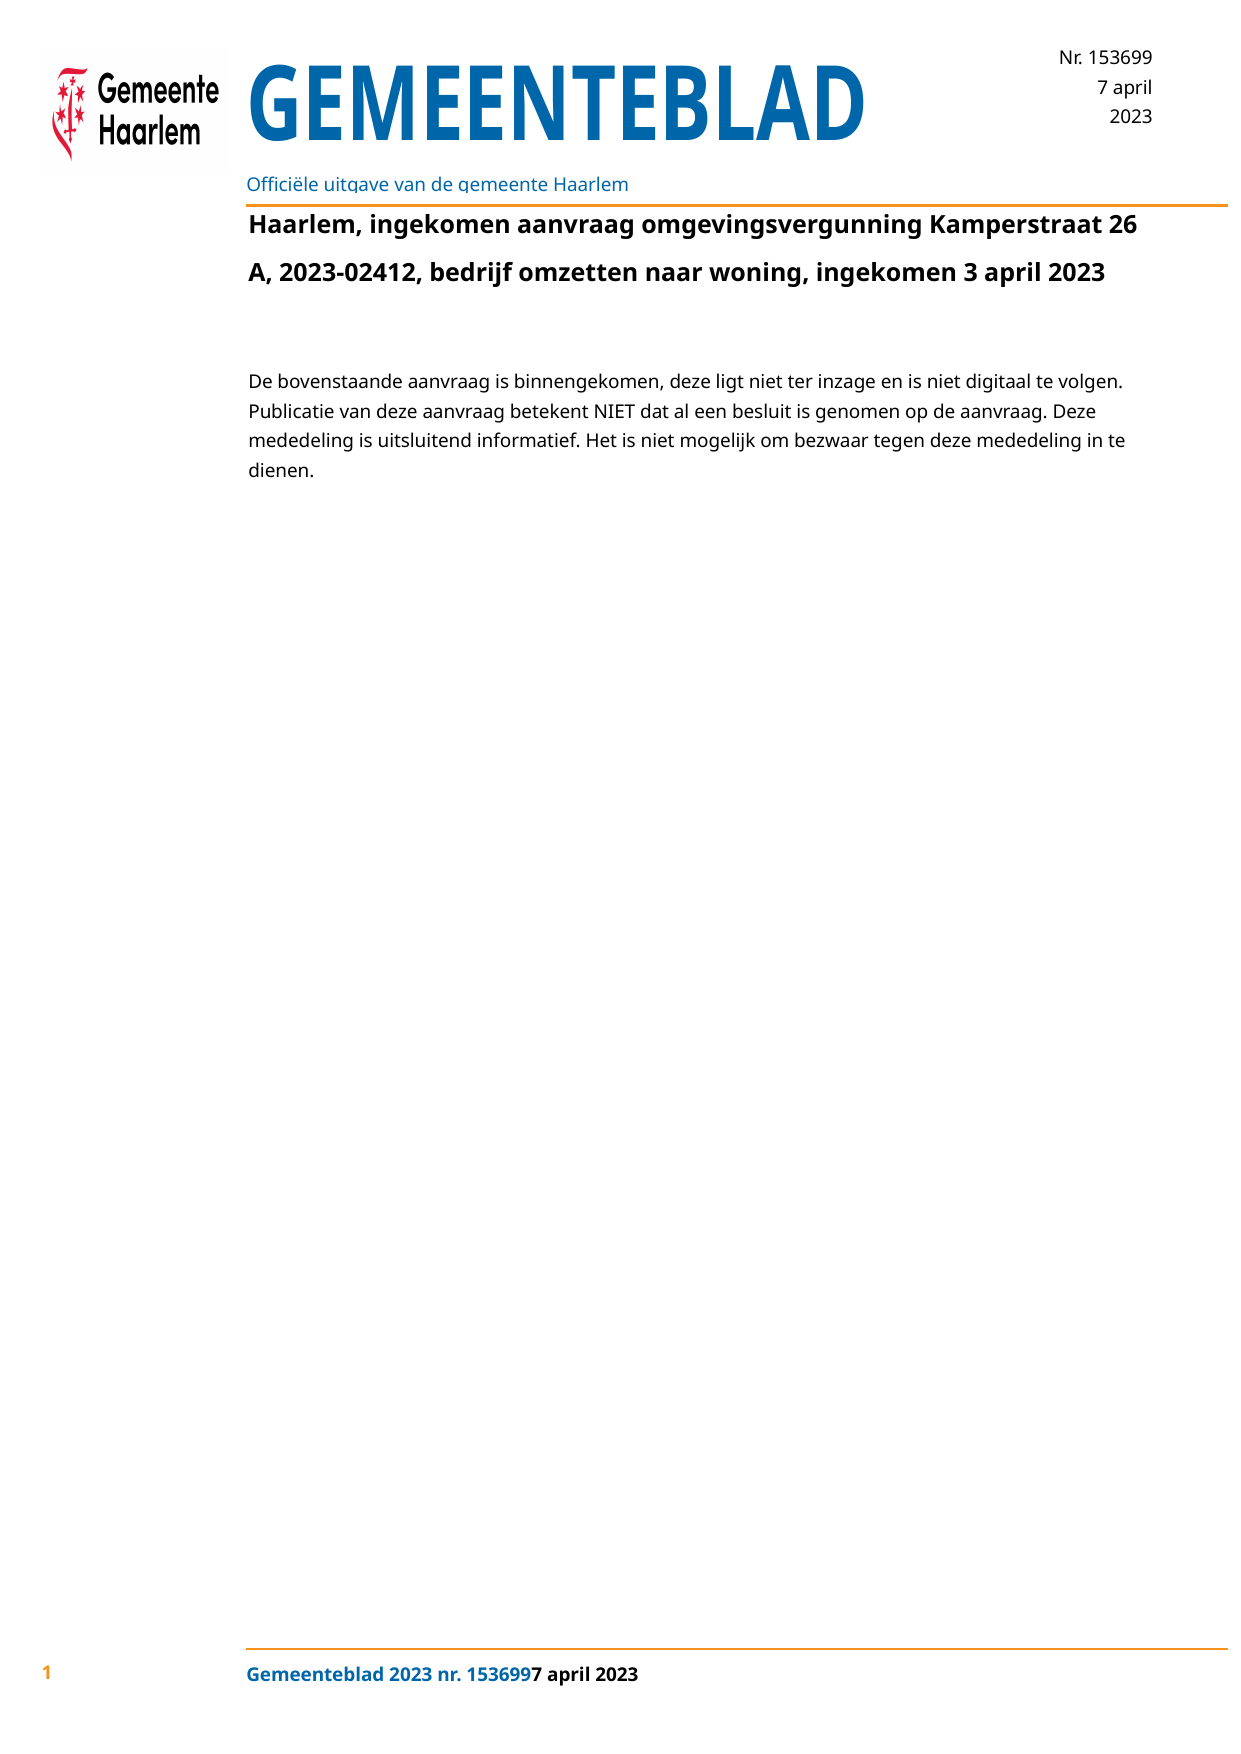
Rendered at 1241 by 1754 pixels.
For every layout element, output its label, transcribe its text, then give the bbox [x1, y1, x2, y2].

text De bovenstaande aanvraag is binnengekomen, deze ligt niet ter inzage en is niet digitaal te volgen. Publicatie van deze aanvraag betekent NIET dat al een besluit is genomen op de aanvraag. Deze mededeling is uitsluitend informatief. Het is niet mogelijk om bezwaar tegen deze mededeling in te dienen. [248, 368, 1152, 483]
text Haarlem, ingekomen aanvraag omgevingsvergunning Kamperstraat 26 A, 2023-02412, bedrijf omzetten naar woning, ingekomen 3 april 2023 [248, 207, 1152, 288]
picture [41, 47, 231, 172]
